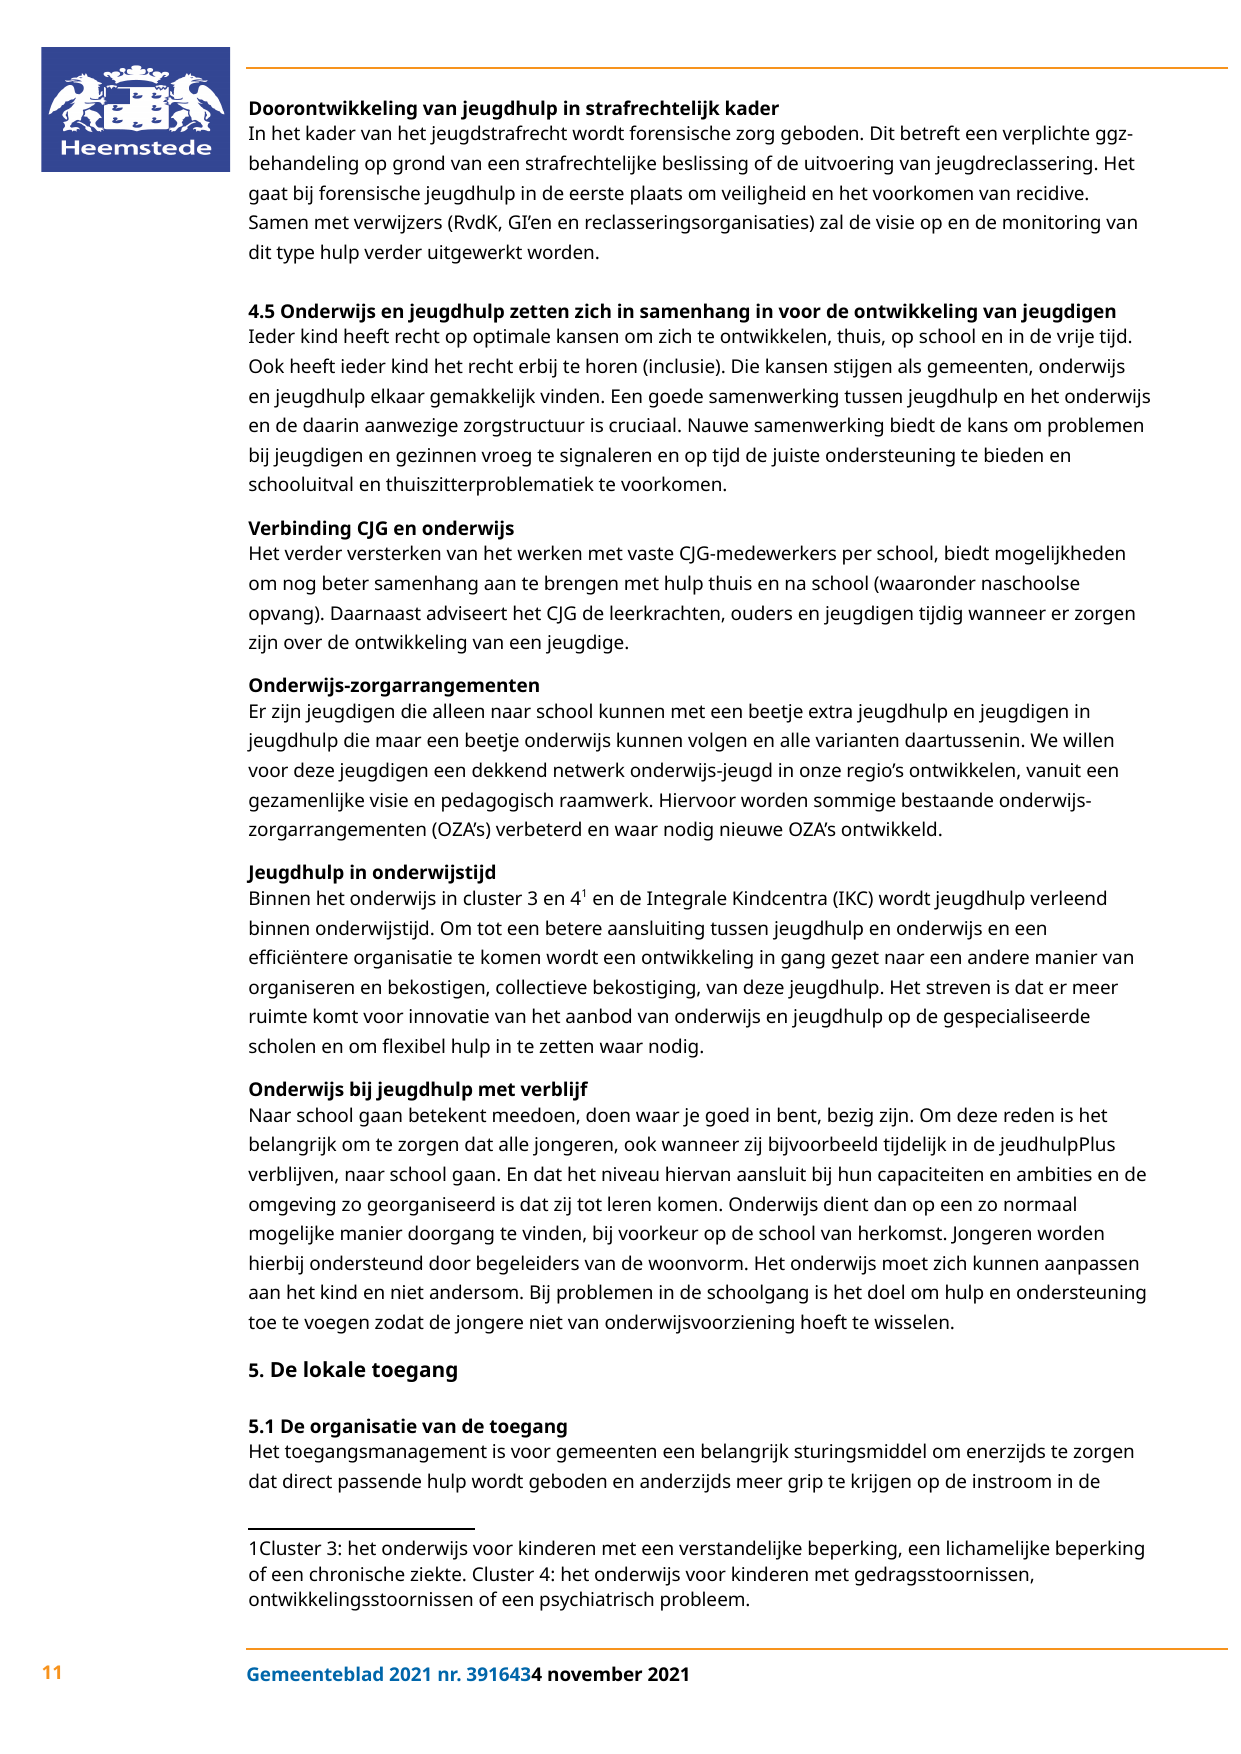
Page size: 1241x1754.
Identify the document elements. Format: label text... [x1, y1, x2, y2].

text 5. De lokale toegang [248, 1355, 1152, 1383]
text Het verder versterken van het werken met vaste CJG-medewerkers per school, biedt mogelijkheden om nog beter samenhang aan te brengen met hulp thuis en na school (waaronder naschoolse opvang). Daarnaast adviseert het CJG de leerkrachten, ouders en jeugdigen tijdig wanneer er zorgen zijn over de ontwikkeling van een jeugdige. [248, 541, 1152, 655]
text 5.1 De organisatie van de toegang [248, 1413, 1152, 1438]
text Er zijn jeugdigen die alleen naar school kunnen met een beetje extra jeugdhulp en jeugdigen in jeugdhulp die maar een beetje onderwijs kunnen volgen en alle varianten daartussenin. We willen voor deze jeugdigen een dekkend netwerk onderwijs-jeugd in onze regio’s ontwikkelen, vanuit een gezamenlijke visie en pedagogisch raamwerk. Hiervoor worden sommige bestaande onderwijs-zorgarrangementen (OZA’s) verbeterd en waar nodig nieuwe OZA’s ontwikkeld. [248, 698, 1152, 842]
text Onderwijs-zorgarrangementen [248, 672, 1152, 698]
text Onderwijs bij jeugdhulp met verblijf [248, 1076, 1152, 1102]
text 4.5 Onderwijs en jeugdhulp zetten zich in samenhang in voor de ontwikkeling van jeugdigen [248, 298, 1152, 324]
text Jeugdhulp in onderwijstijd [248, 859, 1152, 885]
text Het toegangsmanagement is voor gemeenten een belangrijk sturingsmiddel om enerzijds te zorgen dat direct passende hulp wordt geboden en anderzijds meer grip te krijgen op de instroom in de [248, 1438, 1152, 1494]
text Samen met verwijzers (RvdK, GI’en en reclasseringsorganisaties) zal de visie op en de monitoring van dit type hulp verder uitgewerkt worden. [248, 209, 1152, 264]
text In het kader van het jeugdstrafrecht wordt forensische zorg geboden. Dit betreft een verplichte ggz-behandeling op grond van een strafrechtelijke beslissing of de uitvoering van jeugdreclassering. Het gaat bij forensische jeugdhulp in de eerste plaats om veiligheid en het voorkomen van recidive. [248, 121, 1152, 205]
text Verbinding CJG en onderwijs [248, 515, 1152, 541]
text Cluster 3: het onderwijs voor kinderen met een verstandelijke beperking, een lichamelijke beperking of een chronische ziekte. Cluster 4: het onderwijs voor kinderen met gedragsstoornissen, ontwikkelingsstoornissen of een psychiatrisch probleem. [248, 1535, 1152, 1612]
text Ieder kind heeft recht op optimale kansen om zich te ontwikkelen, thuis, op school en in de vrije tijd. Ook heeft ieder kind het recht erbij te horen (inclusie). Die kansen stijgen als gemeenten, onderwijs en jeugdhulp elkaar gemakkelijk vinden. Een goede samenwerking tussen jeugdhulp en het onderwijs en de daarin aanwezige zorgstructuur is cruciaal. Nauwe samenwerking biedt de kans om problemen bij jeugdigen en gezinnen vroeg te signaleren en op tijd de juiste ondersteuning te bieden en schooluitval en thuiszitterproblematiek te voorkomen. [248, 324, 1152, 497]
text Doorontwikkeling van jeugdhulp in strafrechtelijk kader [248, 95, 1152, 121]
picture [41, 47, 231, 172]
text Binnen het onderwijs in cluster 3 en 4 en de Integrale Kindcentra (IKC) wordt jeugdhulp verleend binnen onderwijstijd. Om tot een betere aansluiting tussen jeugdhulp en onderwijs en een efficiëntere organisatie te komen wordt een ontwikkeling in gang gezet naar een andere manier van organiseren en bekostigen, collectieve bekostiging, van deze jeugdhulp. Het streven is dat er meer ruimte komt voor innovatie van het aanbod van onderwijs en jeugdhulp op de gespecialiseerde scholen en om flexibel hulp in te zetten waar nodig. [248, 885, 1152, 1059]
text Naar school gaan betekent meedoen, doen waar je goed in bent, bezig zijn. Om deze reden is het belangrijk om te zorgen dat alle jongeren, ook wanneer zij bijvoorbeeld tijdelijk in de jeudhulpPlus verblijven, naar school gaan. En dat het niveau hiervan aansluit bij hun capaciteiten en ambities en de omgeving zo georganiseerd is dat zij tot leren komen. Onderwijs dient dan op een zo normaal mogelijke manier doorgang te vinden, bij voorkeur op de school van herkomst. Jongeren worden hierbij ondersteund door begeleiders van de woonvorm. Het onderwijs moet zich kunnen aanpassen aan het kind en niet andersom. Bij problemen in de schoolgang is het doel om hulp en ondersteuning toe te voegen zodat de jongere niet van onderwijsvoorziening hoeft te wisselen. [248, 1102, 1152, 1335]
